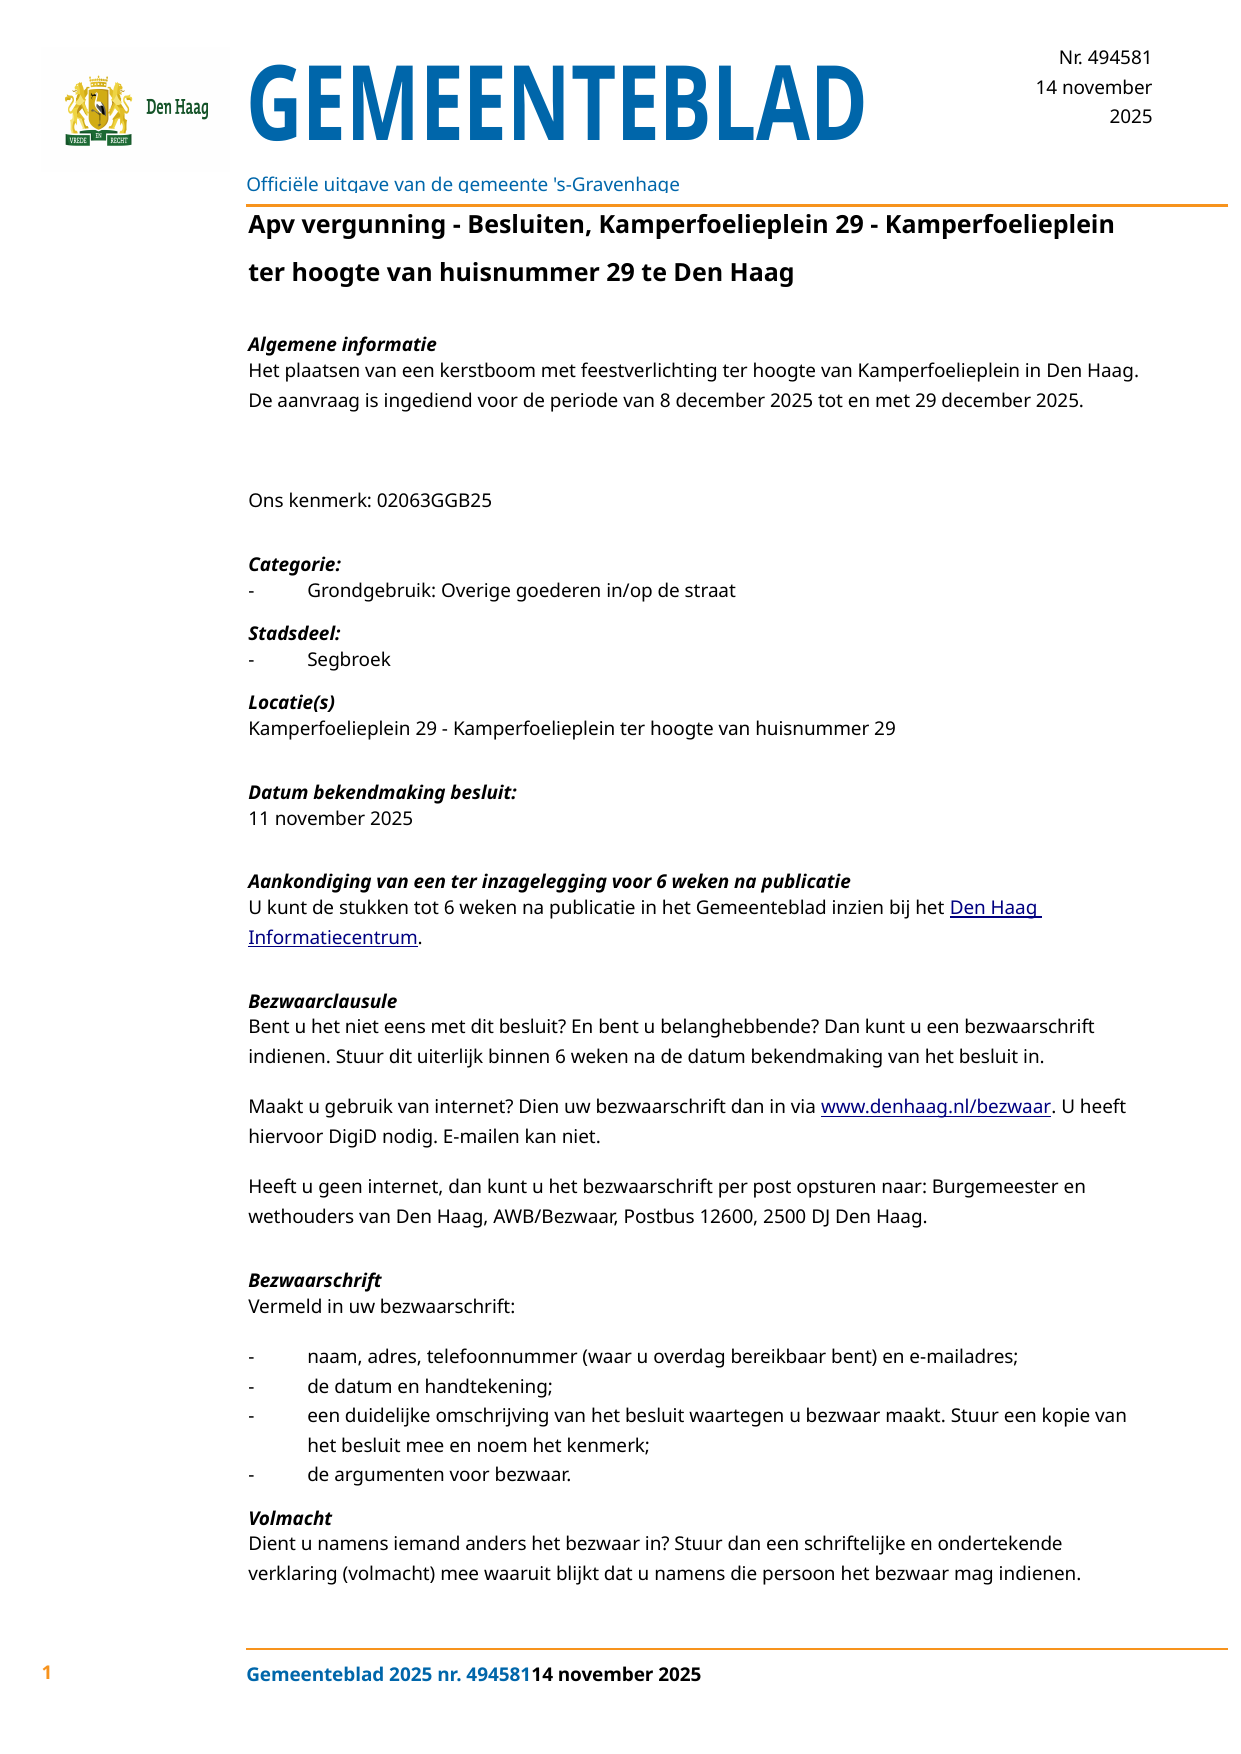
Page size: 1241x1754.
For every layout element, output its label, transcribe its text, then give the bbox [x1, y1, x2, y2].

text Categorie: [248, 552, 1152, 577]
text Volmacht [248, 1505, 1152, 1531]
text Bezwaarschrift [248, 1267, 1152, 1293]
text Het plaatsen van een kerstboom met feestverlichting ter hoogte van Kamperfoelieplein in Den Haag. De aanvraag is ingediend voor de periode van 8 december 2025 tot en met 29 december 2025. [248, 357, 1152, 412]
text Stadsdeel: [248, 620, 1152, 646]
text Bezwaarclausule [248, 988, 1152, 1014]
text Kamperfoelieplein 29 - Kamperfoelieplein ter hoogte van huisnummer 29 [248, 715, 1152, 741]
text Vermeld in uw bezwaarschrift: [248, 1293, 1152, 1319]
text Apv vergunning - Besluiten, Kamperfoelieplein 29 - Kamperfoelieplein ter hoogte van huisnummer 29 te Den Haag [248, 207, 1152, 288]
text Algemene informatie [248, 331, 1152, 357]
text Maakt u gebruik van internet? Dien uw bezwaarschrift dan in via www.denhaag.nl/bezwaar. U heeft hiervoor DigiD nodig. E-mailen kan niet. [248, 1094, 1152, 1149]
text Ons kenmerk: 02063GGB25 [248, 488, 1152, 513]
text 11 november 2025 [248, 805, 1152, 830]
list Grondgebruik: Overige goederen in/op de straat [248, 577, 1152, 603]
list de argumenten voor bezwaar. [248, 1462, 1152, 1487]
text Datum bekendmaking besluit: [248, 779, 1152, 805]
list naam, adres, telefoonnummer (waar u overdag bereikbaar bent) en e-mailadres; [248, 1343, 1152, 1369]
text Bent u het niet eens met dit besluit? En bent u belanghebbende? Dan kunt u een bezwaarschrift indienen. Stuur dit uiterlijk binnen 6 weken na de datum bekendmaking van het besluit in. [248, 1014, 1152, 1069]
text Heeft u geen internet, dan kunt u het bezwaarschrift per post opsturen naar: Burgemeester en wethouders van Den Haag, AWB/Bezwaar, Postbus 12600, 2500 DJ Den Haag. [248, 1174, 1152, 1229]
list een duidelijke omschrijving van het besluit waartegen u bezwaar maakt. Stuur een kopie van het besluit mee en noem het kenmerk; [248, 1402, 1152, 1458]
list de datum en handtekening; [248, 1373, 1152, 1399]
picture [41, 47, 231, 172]
text Dient u namens iemand anders het bezwaar in? Stuur dan een schriftelijke en ondertekende verklaring (volmacht) mee waaruit blijkt dat u namens die persoon het bezwaar mag indienen. [248, 1531, 1152, 1586]
list Segbroek [248, 646, 1152, 672]
text Aankondiging van een ter inzagelegging voor 6 weken na publicatie [248, 869, 1152, 894]
text U kunt de stukken tot 6 weken na publicatie in het Gemeenteblad inzien bij het Den Haag Informatiecentrum. [248, 894, 1152, 950]
text Locatie(s) [248, 689, 1152, 715]
